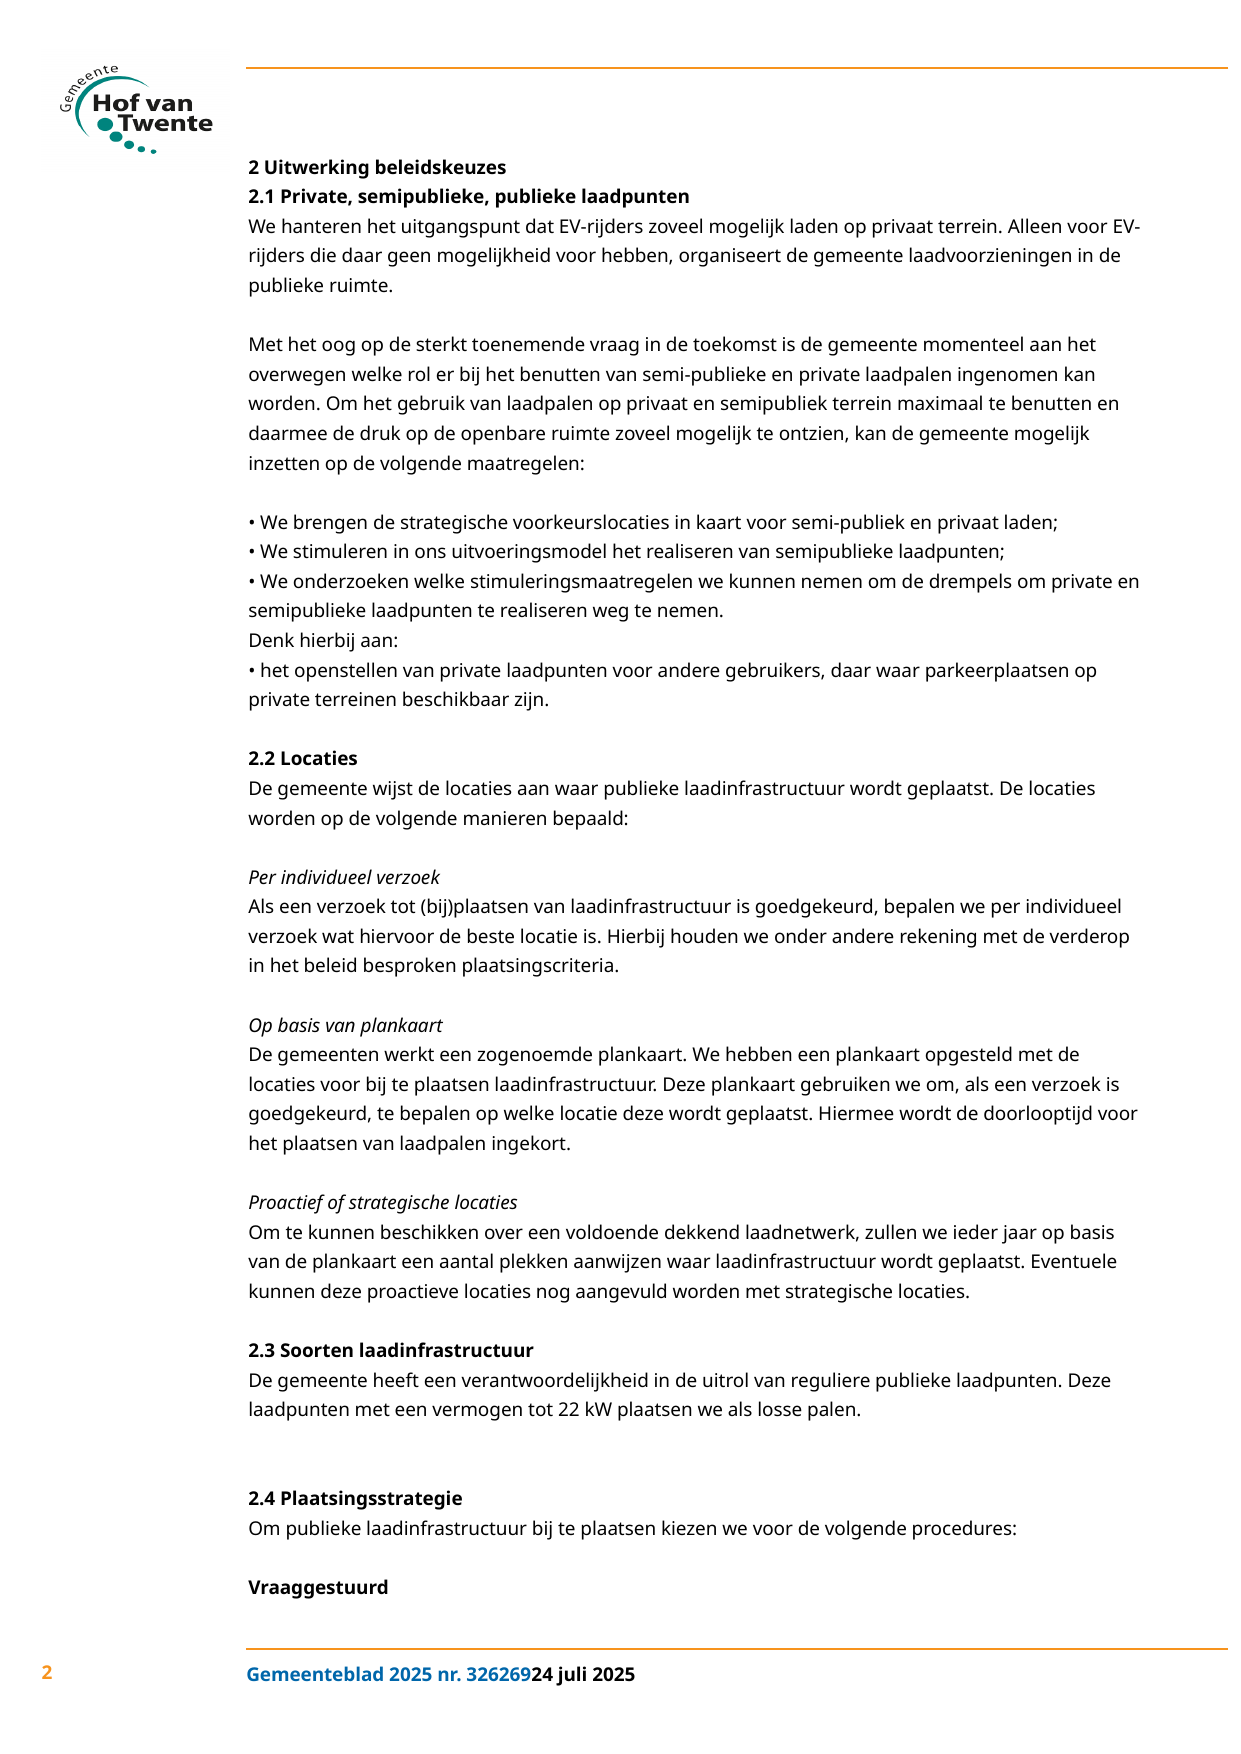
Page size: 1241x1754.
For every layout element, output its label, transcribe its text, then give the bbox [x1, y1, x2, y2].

picture [41, 47, 231, 172]
text We hanteren het uitgangspunt dat EV-rijders zoveel mogelijk laden op privaat terrein. Alleen voor EV-rijders die daar geen mogelijkheid voor hebben, organiseert de gemeente laadvoorzieningen in de publieke ruimte. [248, 213, 1152, 298]
text Om te kunnen beschikken over een voldoende dekkend laadnetwerk, zullen we ieder jaar op basis van de plankaart een aantal plekken aanwijzen waar laadinfrastructuur wordt geplaatst. Eventuele kunnen deze proactieve locaties nog aangevuld worden met strategische locaties. [248, 1219, 1152, 1304]
text • het openstellen van private laadpunten voor andere gebruikers, daar waar parkeerplaatsen op private terreinen beschikbaar zijn. [248, 657, 1152, 712]
text Met het oog op de sterkt toenemende vraag in de toekomst is de gemeente momenteel aan het overwegen welke rol er bij het benutten van semi-publieke en private laadpalen ingenomen kan worden. Om het gebruik van laadpalen op privaat en semipubliek terrein maximaal te benutten en daarmee de druk op de openbare ruimte zoveel mogelijk te ontzien, kan de gemeente mogelijk inzetten op de volgende maatregelen: [248, 331, 1152, 476]
text Als een verzoek tot (bij)plaatsen van laadinfrastructuur is goedgekeurd, bepalen we per individueel verzoek wat hiervoor de beste locatie is. Hierbij houden we onder andere rekening met de verderop in het beleid besproken plaatsingscriteria. [248, 893, 1152, 978]
text 2.3 Soorten laadinfrastructuur [248, 1337, 1152, 1363]
text Proactief of strategische locaties [248, 1189, 1152, 1215]
text De gemeente heeft een verantwoordelijkheid in de uitrol van reguliere publieke laadpunten. Deze laadpunten met een vermogen tot 22 kW plaatsen we als losse palen. [248, 1367, 1152, 1422]
text 2.1 Private, semipublieke, publieke laadpunten [248, 183, 1152, 209]
text • We onderzoeken welke stimuleringsmaatregelen we kunnen nemen om de drempels om private en semipublieke laadpunten te realiseren weg te nemen. [248, 568, 1152, 623]
text De gemeenten werkt een zogenoemde plankaart. We hebben een plankaart opgesteld met de locaties voor bij te plaatsen laadinfrastructuur. Deze plankaart gebruiken we om, als een verzoek is goedgekeurd, te bepalen op welke locatie deze wordt geplaatst. Hiermee wordt de doorlooptijd voor het plaatsen van laadpalen ingekort. [248, 1041, 1152, 1156]
text Op basis van plankaart [248, 1012, 1152, 1038]
text Om publieke laadinfrastructuur bij te plaatsen kiezen we voor de volgende procedures: [248, 1515, 1152, 1541]
text 2.4 Plaatsingsstrategie [248, 1485, 1152, 1511]
text • We brengen de strategische voorkeurslocaties in kaart voor semi-publiek en privaat laden; [248, 509, 1152, 535]
text Denk hierbij aan: [248, 627, 1152, 653]
text • We stimuleren in ons uitvoeringsmodel het realiseren van semipublieke laadpunten; [248, 538, 1152, 564]
text 2 Uitwerking beleidskeuzes [248, 154, 1152, 180]
text Vraaggestuurd [248, 1574, 1152, 1600]
text Per individueel verzoek [248, 864, 1152, 890]
text De gemeente wijst de locaties aan waar publieke laadinfrastructuur wordt geplaatst. De locaties worden op de volgende manieren bepaald: [248, 775, 1152, 831]
text 2.2 Locaties [248, 746, 1152, 771]
